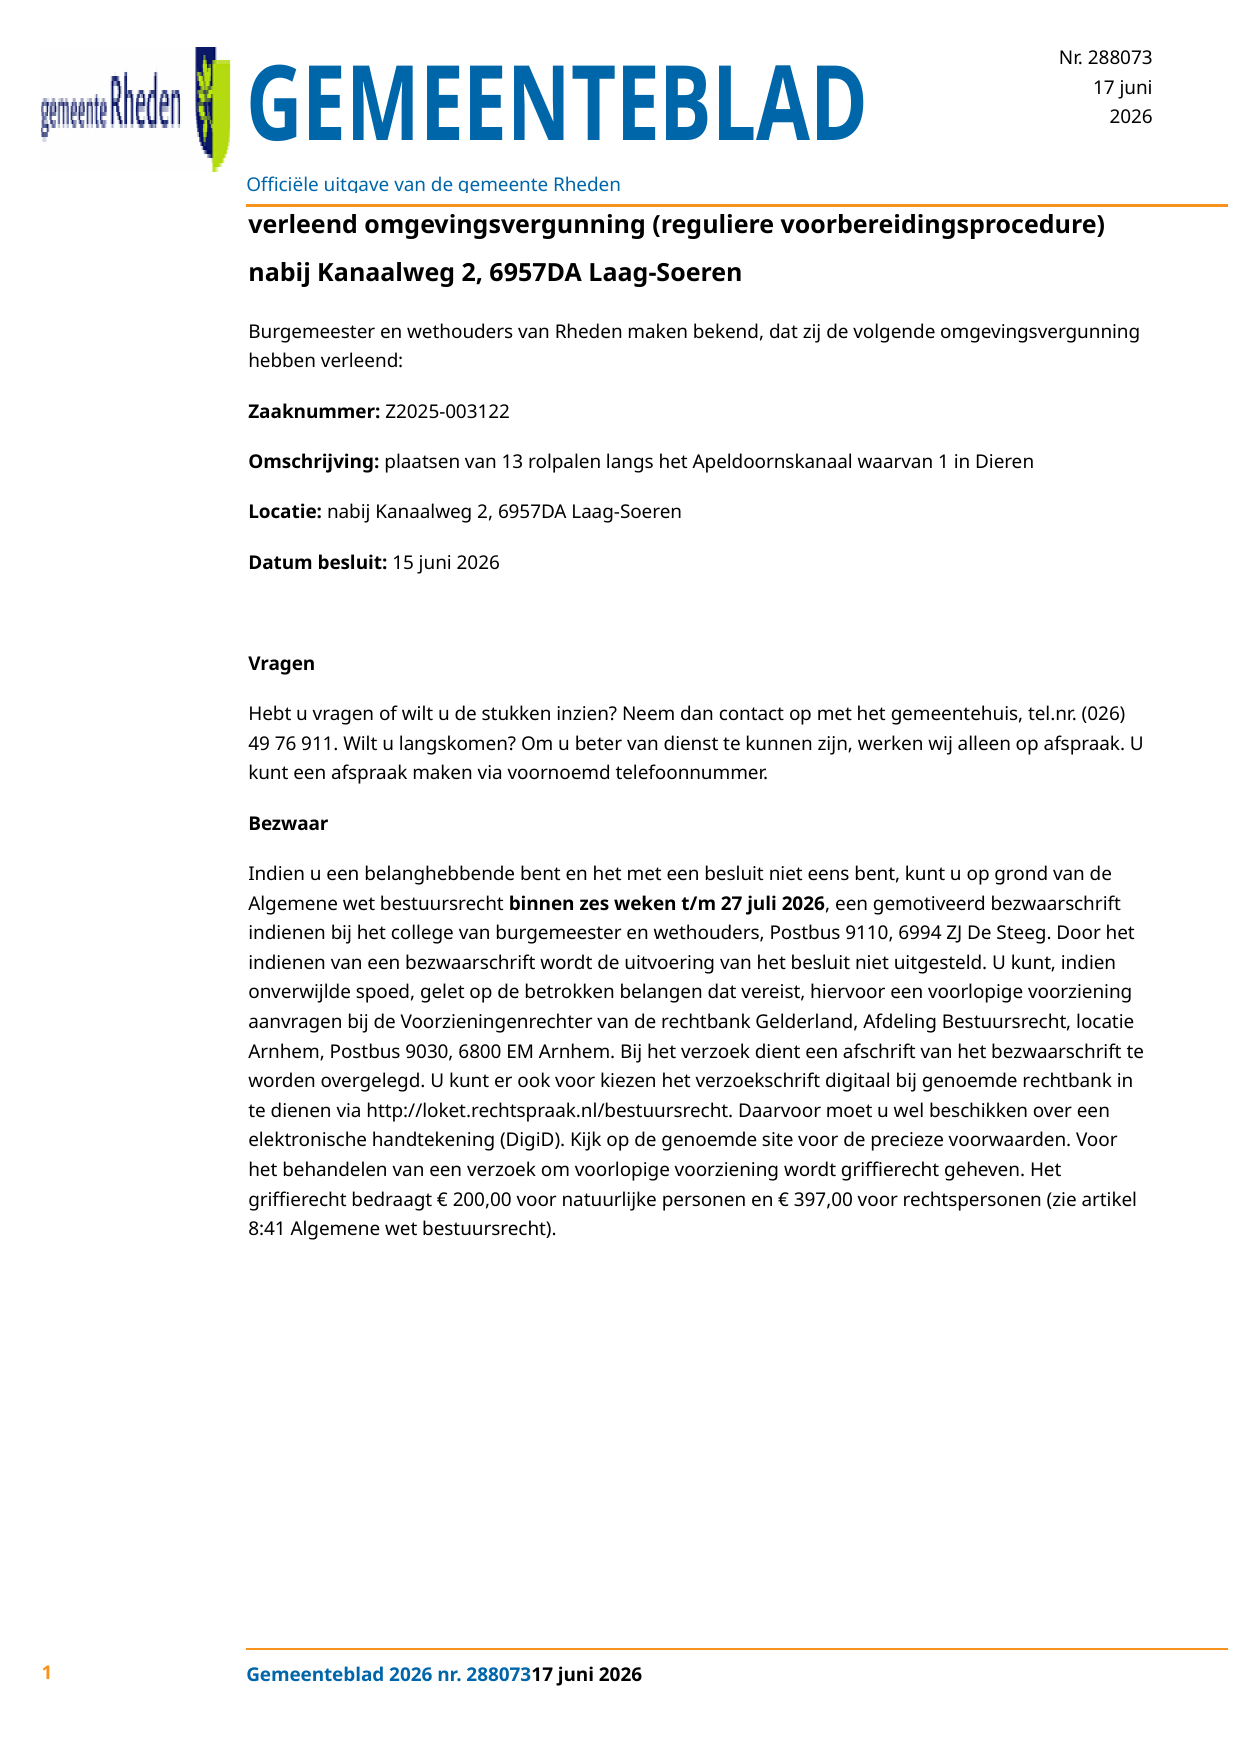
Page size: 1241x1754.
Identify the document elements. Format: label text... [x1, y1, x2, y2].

picture [41, 47, 231, 172]
text verleend omgevingsvergunning (reguliere voorbereidingsprocedure) nabij Kanaalweg 2, 6957DA Laag-Soeren [248, 207, 1152, 288]
text Omschrijving: plaatsen van 13 rolpalen langs het Apeldoornskanaal waarvan 1 in Dieren [248, 448, 1152, 474]
text Zaaknummer: Z2025-003122 [248, 398, 1152, 424]
text Datum besluit: 15 juni 2026 [248, 549, 1152, 575]
text Indien u een belanghebbende bent en het met een besluit niet eens bent, kunt u op grond van de Algemene wet bestuursrecht binnen zes weken t/m 27 juli 2026, een gemotiveerd bezwaarschrift indienen bij het college van burgemeester en wethouders, Postbus 9110, 6994 ZJ De Steeg. Door het indienen van een bezwaarschrift wordt de uitvoering van het besluit niet uitgesteld. U kunt, indien onverwijlde spoed, gelet op de betrokken belangen dat vereist, hiervoor een voorlopige voorziening aanvragen bij de Voorzieningenrechter van de rechtbank Gelderland, Afdeling Bestuursrecht, locatie Arnhem, Postbus 9030, 6800 EM Arnhem. Bij het verzoek dient een afschrift van het bezwaarschrift te worden overgelegd. U kunt er ook voor kiezen het verzoekschrift digitaal bij genoemde rechtbank in te dienen via http://loket.rechtspraak.nl/bestuursrecht. Daarvoor moet u wel beschikken over een elektronische handtekening (DigiD). Kijk op de genoemde site voor de precieze voorwaarden. Voor het behandelen van een verzoek om voorlopige voorziening wordt griffierecht geheven. Het griffierecht bedraagt € 200,00 voor natuurlijke personen en € 397,00 voor rechtspersonen (zie artikel 8:41 Algemene wet bestuursrecht). [248, 860, 1152, 1241]
text Bezwaar [248, 810, 1152, 836]
text Vragen [248, 650, 1152, 676]
text Hebt u vragen of wilt u de stukken inzien? Neem dan contact op met het gemeentehuis, tel.nr. (026) 49 76 911. Wilt u langskomen? Om u beter van dienst te kunnen zijn, werken wij alleen op afspraak. U kunt een afspraak maken via voornoemd telefoonnummer. [248, 700, 1152, 785]
text Burgemeester en wethouders van Rheden maken bekend, dat zij de volgende omgevingsvergunning hebben verleend: [248, 318, 1152, 373]
text Locatie: nabij Kanaalweg 2, 6957DA Laag-Soeren [248, 499, 1152, 524]
